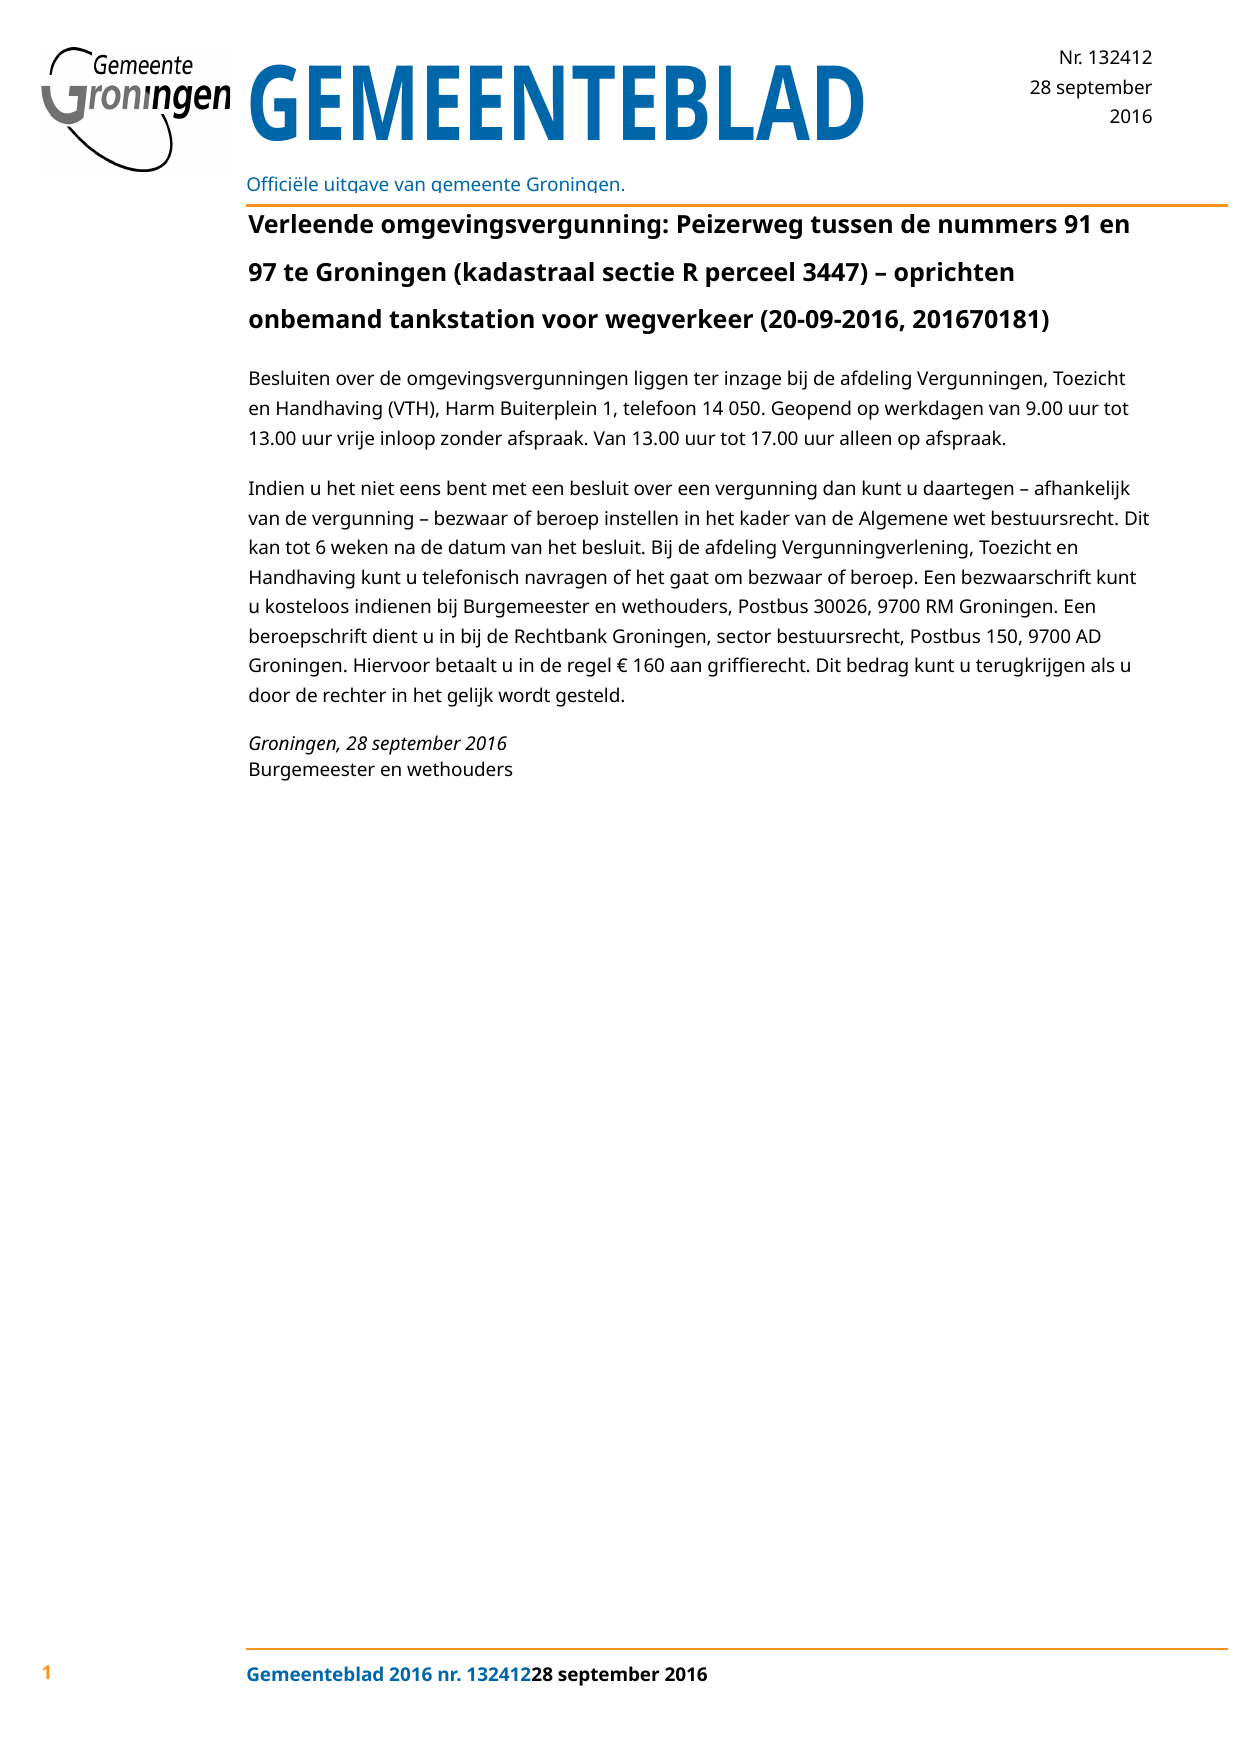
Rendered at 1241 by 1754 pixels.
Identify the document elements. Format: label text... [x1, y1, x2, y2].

text Verleende omgevingsvergunning: Peizerweg tussen de nummers 91 en 97 te Groningen (kadastraal sectie R perceel 3447) – oprichten onbemand tankstation voor wegverkeer (20-09-2016, 201670181) [248, 207, 1152, 336]
text Indien u het niet eens bent met een besluit over een vergunning dan kunt u daartegen – afhankelijk van de vergunning – bezwaar of beroep instellen in het kader van de Algemene wet bestuursrecht. Dit kan tot 6 weken na de datum van het besluit. Bij de afdeling Vergunningverlening, Toezicht en Handhaving kunt u telefonisch navragen of het gaat om bezwaar of beroep. Een bezwaarschrift kunt u kosteloos indienen bij Burgemeester en wethouders, Postbus 30026, 9700 RM Groningen. Een beroepschrift dient u in bij de Rechtbank Groningen, sector bestuursrecht, Postbus 150, 9700 AD Groningen. Hiervoor betaalt u in de regel € 160 aan griffierecht. Dit bedrag kunt u terugkrijgen als u door de rechter in het gelijk wordt gesteld. [248, 475, 1152, 708]
text Groningen, 28 september 2016 [248, 730, 1152, 756]
text Besluiten over de omgevingsvergunningen liggen ter inzage bij de afdeling Vergunningen, Toezicht en Handhaving (VTH), Harm Buiterplein 1, telefoon 14 050. Geopend op werkdagen van 9.00 uur tot 13.00 uur vrije inloop zonder afspraak. Van 13.00 uur tot 17.00 uur alleen op afspraak. [248, 366, 1152, 450]
text Burgemeester en wethouders [248, 756, 1152, 781]
picture [41, 47, 231, 172]
